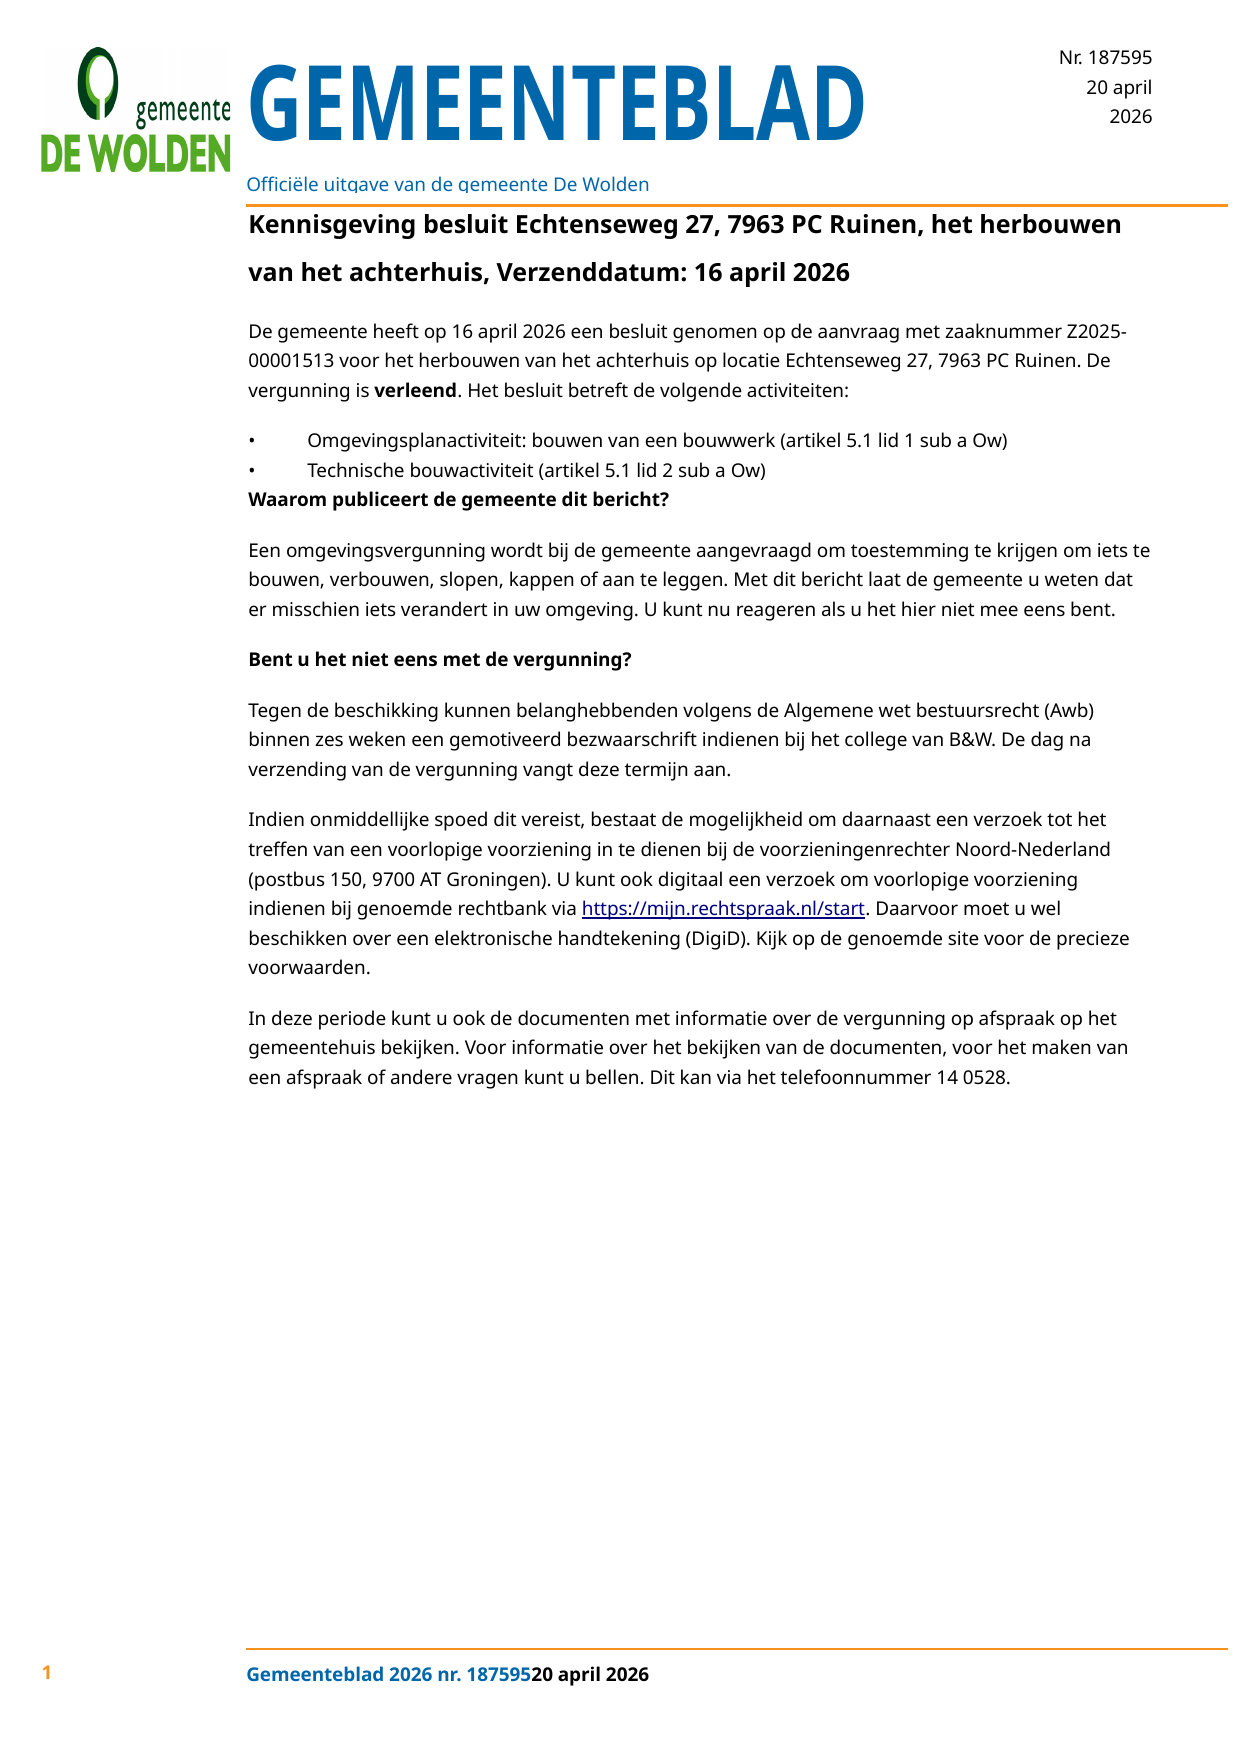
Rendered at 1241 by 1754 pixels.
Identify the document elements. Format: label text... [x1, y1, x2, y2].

text Een omgevingsvergunning wordt bij de gemeente aangevraagd om toestemming te krijgen om iets te bouwen, verbouwen, slopen, kappen of aan te leggen. Met dit bericht laat de gemeente u weten dat er misschien iets verandert in uw omgeving. U kunt nu reageren als u het hier niet mee eens bent. [248, 537, 1152, 622]
text Waarom publiceert de gemeente dit bericht? [248, 487, 1152, 512]
list Technische bouwactiviteit (artikel 5.1 lid 2 sub a Ow) [248, 457, 1152, 483]
text Indien onmiddellijke spoed dit vereist, bestaat de mogelijkheid om daarnaast een verzoek tot het treffen van een voorlopige voorziening in te dienen bij de voorzieningenrechter Noord-Nederland (postbus 150, 9700 AT Groningen). U kunt ook digitaal een verzoek om voorlopige voorziening indienen bij genoemde rechtbank via https://mijn.rechtspraak.nl/start. Daarvoor moet u wel beschikken over een elektronische handtekening (DigiD). Kijk op de genoemde site voor de precieze voorwaarden. [248, 807, 1152, 980]
picture [41, 47, 231, 172]
text Tegen de beschikking kunnen belanghebbenden volgens de Algemene wet bestuursrecht (Awb) binnen zes weken een gemotiveerd bezwaarschrift indienen bij het college van B&W. De dag na verzending van de vergunning vangt deze termijn aan. [248, 697, 1152, 782]
list Omgevingsplanactiviteit: bouwen van een bouwwerk (artikel 5.1 lid 1 sub a Ow) [248, 427, 1152, 453]
text In deze periode kunt u ook de documenten met informatie over de vergunning op afspraak op het gemeentehuis bekijken. Voor informatie over het bekijken van de documenten, voor het maken van een afspraak of andere vragen kunt u bellen. Dit kan via het telefoonnummer 14 0528. [248, 1005, 1152, 1090]
text Bent u het niet eens met de vergunning? [248, 647, 1152, 672]
text De gemeente heeft op 16 april 2026 een besluit genomen op de aanvraag met zaaknummer Z2025-00001513 voor het herbouwen van het achterhuis op locatie Echtenseweg 27, 7963 PC Ruinen. De vergunning is verleend. Het besluit betreft de volgende activiteiten: [248, 318, 1152, 403]
text Kennisgeving besluit Echtenseweg 27, 7963 PC Ruinen, het herbouwen van het achterhuis, Verzenddatum: 16 april 2026 [248, 207, 1152, 288]
